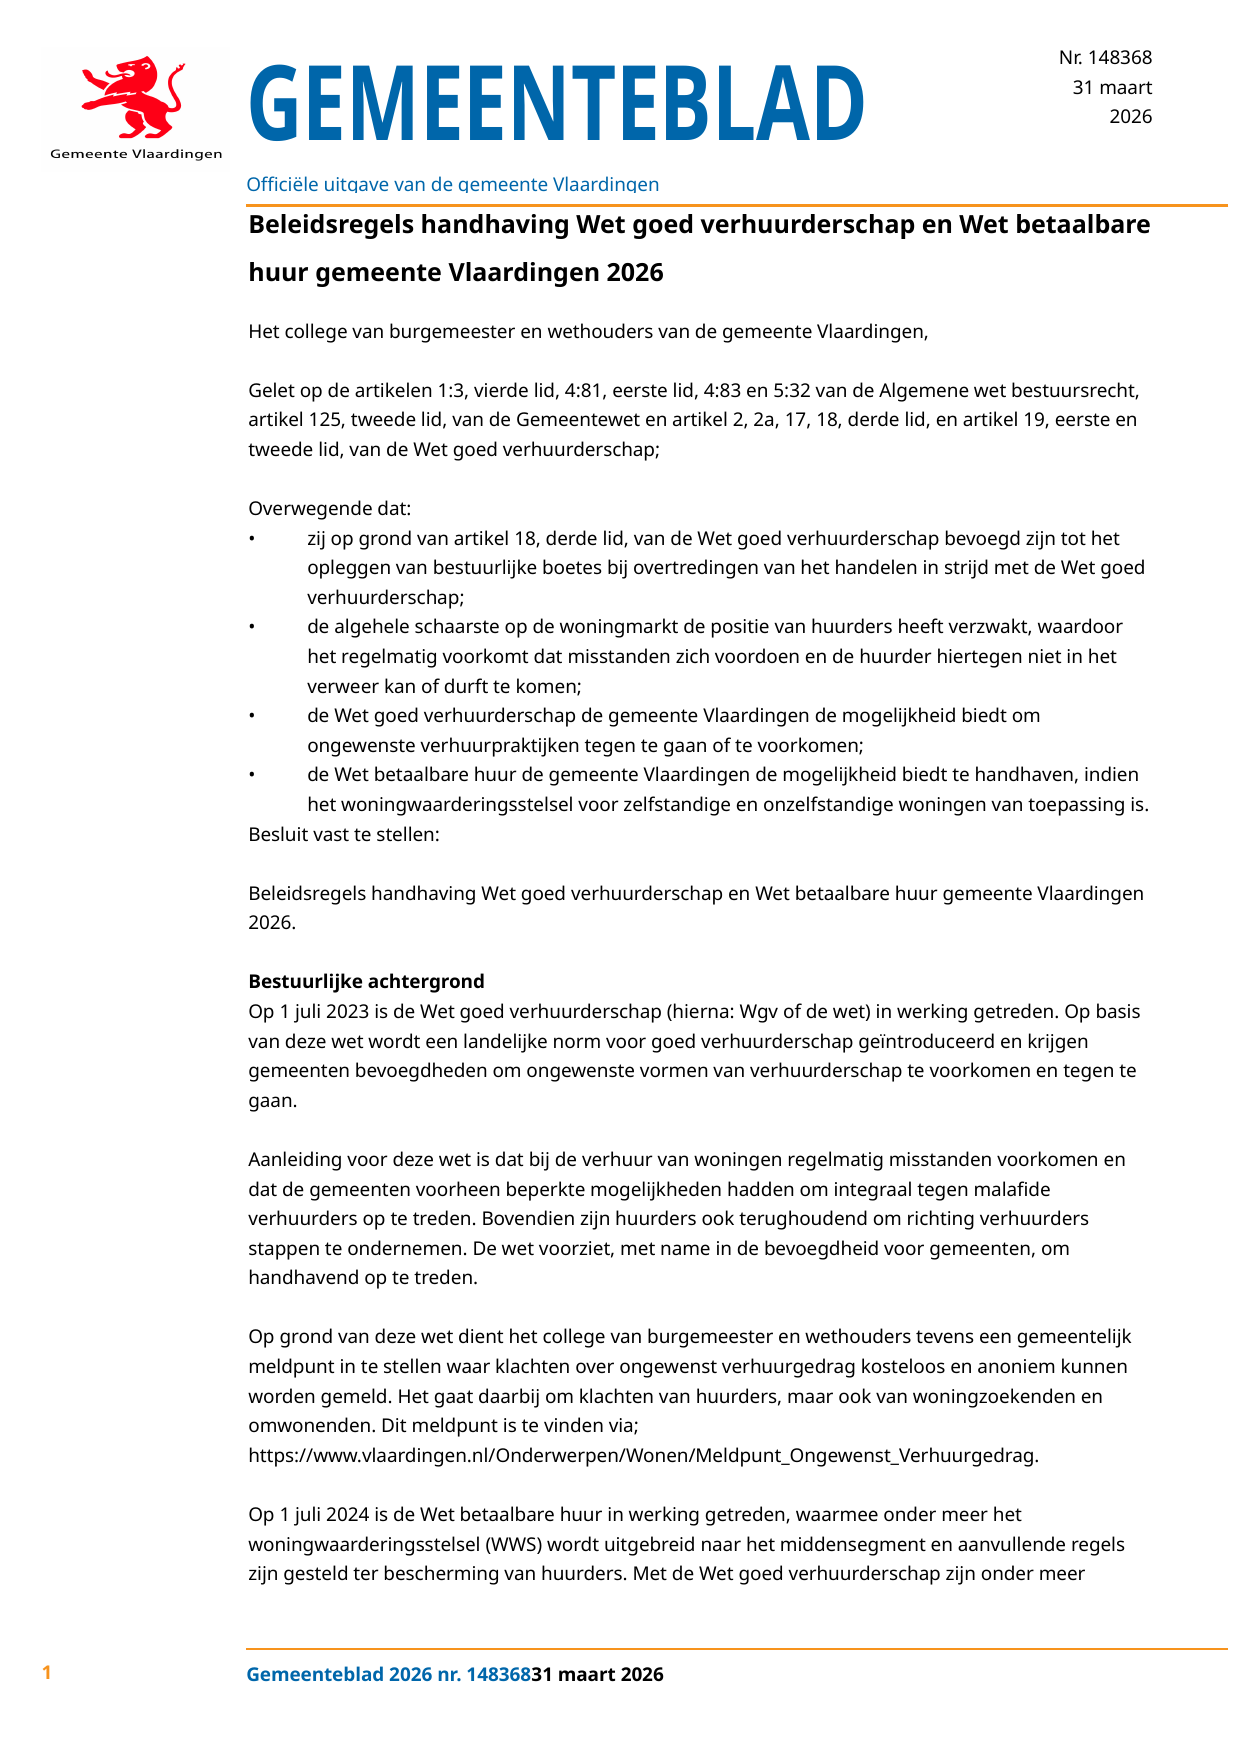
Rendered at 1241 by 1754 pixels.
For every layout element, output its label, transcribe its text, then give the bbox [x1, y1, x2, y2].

text Bestuurlijke achtergrond [248, 969, 1152, 994]
list de algehele schaarste op de woningmarkt de positie van huurders heeft verzwakt, waardoor het regelmatig voorkomt dat misstanden zich voordoen en de huurder hiertegen niet in het verweer kan of durft te komen; [248, 614, 1152, 699]
text Gelet op de artikelen 1:3, vierde lid, 4:81, eerste lid, 4:83 en 5:32 van de Algemene wet bestuursrecht, artikel 125, tweede lid, van de Gemeentewet en artikel 2, 2a, 17, 18, derde lid, en artikel 19, eerste en tweede lid, van de Wet goed verhuurderschap; [248, 377, 1152, 462]
list de Wet goed verhuurderschap de gemeente Vlaardingen de mogelijkheid biedt om ongewenste verhuurpraktijken tegen te gaan of te voorkomen; [248, 702, 1152, 758]
text Op 1 juli 2024 is de Wet betaalbare huur in werking getreden, waarmee onder meer het woningwaarderingsstelsel (WWS) wordt uitgebreid naar het middensegment en aanvullende regels zijn gesteld ter bescherming van huurders. Met de Wet goed verhuurderschap zijn onder meer [248, 1501, 1152, 1586]
text Overwegende dat: [248, 495, 1152, 521]
picture [41, 47, 231, 172]
text Op 1 juli 2023 is de Wet goed verhuurderschap (hierna: Wgv of de wet) in werking getreden. Op basis van deze wet wordt een landelijke norm voor goed verhuurderschap geïntroduceerd en krijgen gemeenten bevoegdheden om ongewenste vormen van verhuurderschap te voorkomen en tegen te gaan. [248, 998, 1152, 1113]
text Beleidsregels handhaving Wet goed verhuurderschap en Wet betaalbare huur gemeente Vlaardingen 2026. [248, 880, 1152, 935]
list de Wet betaalbare huur de gemeente Vlaardingen de mogelijkheid biedt te handhaven, indien het woningwaarderingsstelsel voor zelfstandige en onzelfstandige woningen van toepassing is. [248, 762, 1152, 817]
text Beleidsregels handhaving Wet goed verhuurderschap en Wet betaalbare huur gemeente Vlaardingen 2026 [248, 207, 1152, 288]
text Aanleiding voor deze wet is dat bij de verhuur van woningen regelmatig misstanden voorkomen en dat de gemeenten voorheen beperkte mogelijkheden hadden om integraal tegen malafide verhuurders op te treden. Bovendien zijn huurders ook terughoudend om richting verhuurders stappen te ondernemen. De wet voorziet, met name in de bevoegdheid voor gemeenten, om handhavend op te treden. [248, 1146, 1152, 1290]
text Op grond van deze wet dient het college van burgemeester en wethouders tevens een gemeentelijk meldpunt in te stellen waar klachten over ongewenst verhuurgedrag kosteloos en anoniem kunnen worden gemeld. Het gaat daarbij om klachten van huurders, maar ook van woningzoekenden en omwonenden. Dit meldpunt is te vinden via; https://www.vlaardingen.nl/Onderwerpen/Wonen/Meldpunt_Ongewenst_Verhuurgedrag. [248, 1324, 1152, 1468]
text Het college van burgemeester en wethouders van de gemeente Vlaardingen, [248, 318, 1152, 344]
text Besluit vast te stellen: [248, 821, 1152, 847]
list zij op grond van artikel 18, derde lid, van de Wet goed verhuurderschap bevoegd zijn tot het opleggen van bestuurlijke boetes bij overtredingen van het handelen in strijd met de Wet goed verhuurderschap; [248, 525, 1152, 610]
